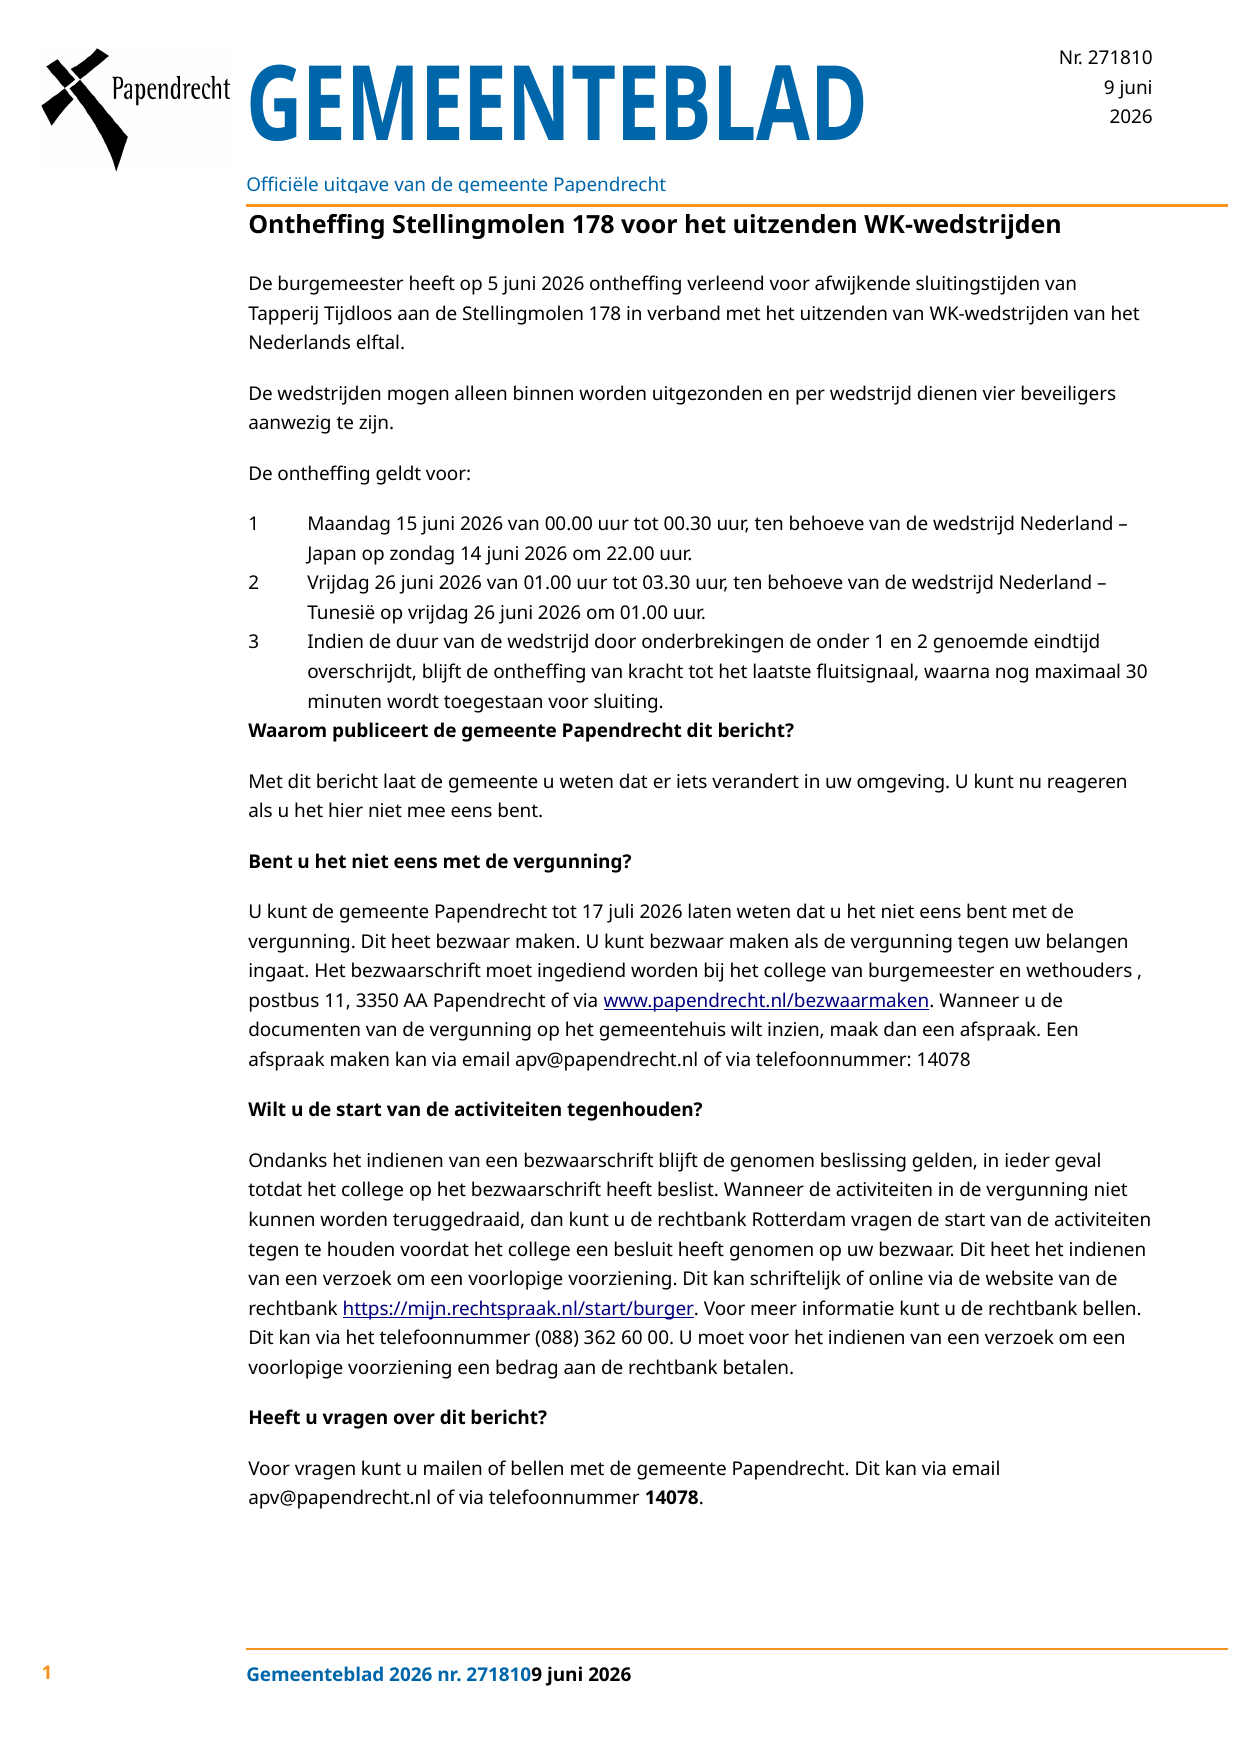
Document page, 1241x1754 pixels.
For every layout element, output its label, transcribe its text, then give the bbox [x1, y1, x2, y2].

text Ontheffing Stellingmolen 178 voor het uitzenden WK-wedstrijden [248, 207, 1152, 241]
text Bent u het niet eens met de vergunning? [248, 848, 1152, 873]
text U kunt de gemeente Papendrecht tot 17 juli 2026 laten weten dat u het niet eens bent met de vergunning. Dit heet bezwaar maken. U kunt bezwaar maken als de vergunning tegen uw belangen ingaat. Het bezwaarschrift moet ingediend worden bij het college van burgemeester en wethouders , postbus 11, 3350 AA Papendrecht of via www.papendrecht.nl/bezwaarmaken. Wanneer u de documenten van de vergunning op het gemeentehuis wilt inzien, maak dan een afspraak. Een afspraak maken kan via email apv@papendrecht.nl of via telefoonnummer: 14078 [248, 898, 1152, 1072]
text Met dit bericht laat de gemeente u weten dat er iets verandert in uw omgeving. U kunt nu reageren als u het hier niet mee eens bent. [248, 768, 1152, 823]
list Vrijdag 26 juni 2026 van 01.00 uur tot 03.30 uur, ten behoeve van de wedstrijd Nederland – Tunesië op vrijdag 26 juni 2026 om 01.00 uur. [248, 569, 1152, 625]
list Indien de duur van de wedstrijd door onderbrekingen de onder 1 en 2 genoemde eindtijd overschrijdt, blijft de ontheffing van kracht tot het laatste fluitsignaal, waarna nog maximaal 30 minuten wordt toegestaan voor sluiting. [248, 629, 1152, 713]
text Heeft u vragen over dit bericht? [248, 1404, 1152, 1430]
text De wedstrijden mogen alleen binnen worden uitgezonden en per wedstrijd dienen vier beveiligers aanwezig te zijn. [248, 380, 1152, 435]
text Wilt u de start van de activiteiten tegenhouden? [248, 1097, 1152, 1122]
picture [41, 47, 231, 172]
list Maandag 15 juni 2026 van 00.00 uur tot 00.30 uur, ten behoeve van de wedstrijd Nederland – Japan op zondag 14 juni 2026 om 22.00 uur. [248, 510, 1152, 566]
text De ontheffing geldt voor: [248, 460, 1152, 486]
text Waarom publiceert de gemeente Papendrecht dit bericht? [248, 717, 1152, 743]
text Ondanks het indienen van een bezwaarschrift blijft de genomen beslissing gelden, in ieder geval totdat het college op het bezwaarschrift heeft beslist. Wanneer de activiteiten in de vergunning niet kunnen worden teruggedraaid, dan kunt u de rechtbank Rotterdam vragen de start van de activiteiten tegen te houden voordat het college een besluit heeft genomen op uw bezwaar. Dit heet het indienen van een verzoek om een voorlopige voorziening. Dit kan schriftelijk of online via de website van de rechtbank https://mijn.rechtspraak.nl/start/burger. Voor meer informatie kunt u de rechtbank bellen. Dit kan via het telefoonnummer (088) 362 60 00. U moet voor het indienen van een verzoek om een voorlopige voorziening een bedrag aan de rechtbank betalen. [248, 1147, 1152, 1380]
text Voor vragen kunt u mailen of bellen met de gemeente Papendrecht. Dit kan via email apv@papendrecht.nl of via telefoonnummer 14078. [248, 1455, 1152, 1510]
text De burgemeester heeft op 5 juni 2026 ontheffing verleend voor afwijkende sluitingstijden van Tapperij Tijdloos aan de Stellingmolen 178 in verband met het uitzenden van WK-wedstrijden van het Nederlands elftal. [248, 270, 1152, 355]
